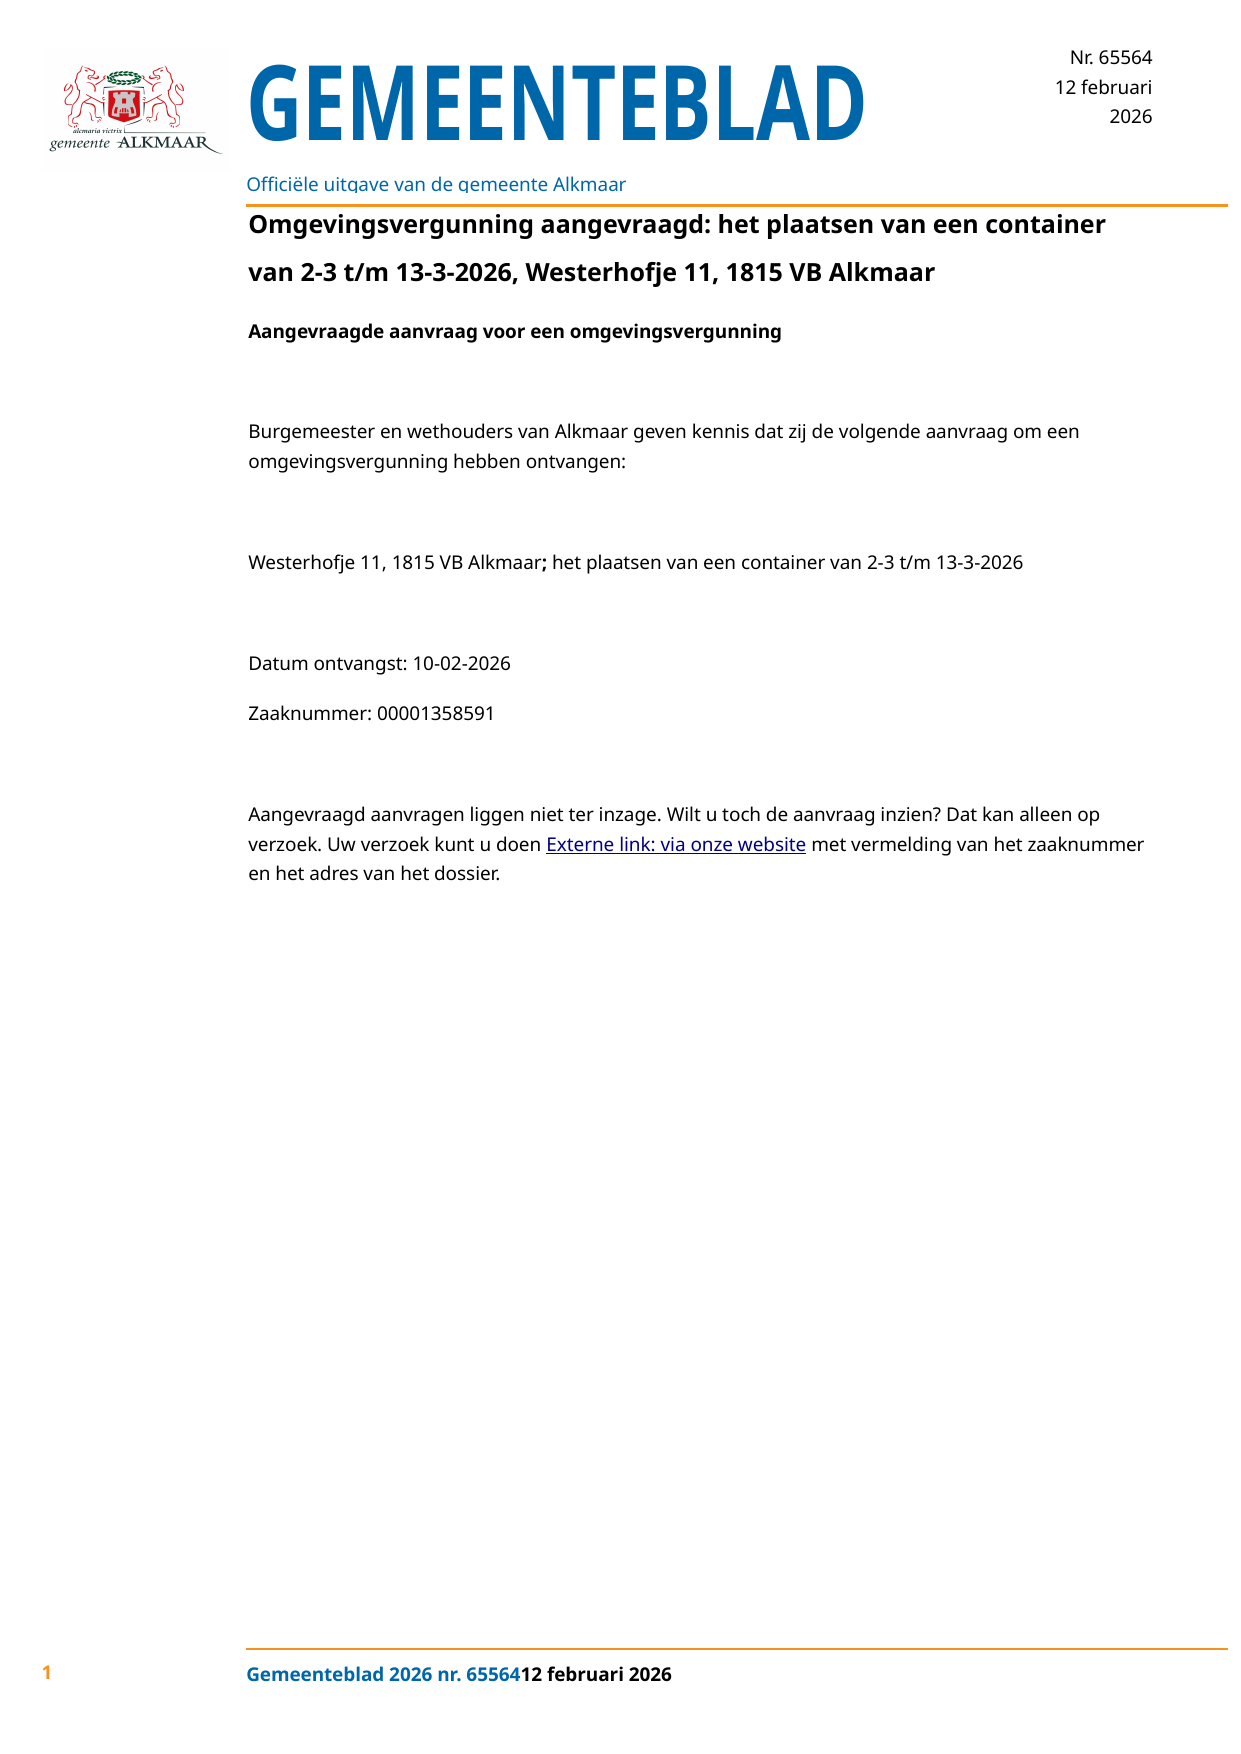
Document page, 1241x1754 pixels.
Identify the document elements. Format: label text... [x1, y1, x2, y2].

text Datum ontvangst: 10-02-2026 [248, 650, 1152, 676]
text Omgevingsvergunning aangevraagd: het plaatsen van een container van 2-3 t/m 13-3-2026, Westerhofje 11, 1815 VB Alkmaar [248, 207, 1152, 288]
text Zaaknummer: 00001358591 [248, 700, 1152, 726]
text Westerhofje 11, 1815 VB Alkmaar; het plaatsen van een container van 2-3 t/m 13-3-2026 [248, 549, 1152, 575]
text Burgemeester en wethouders van Alkmaar geven kennis dat zij de volgende aanvraag om een omgevingsvergunning hebben ontvangen: [248, 419, 1152, 474]
text Aangevraagde aanvraag voor een omgevingsvergunning [248, 318, 1152, 344]
text Aangevraagd aanvragen liggen niet ter inzage. Wilt u toch de aanvraag inzien? Dat kan alleen op verzoek. Uw verzoek kunt u doen Externe link: via onze website met vermelding van het zaaknummer en het adres van het dossier. [248, 801, 1152, 886]
picture [41, 47, 231, 172]
